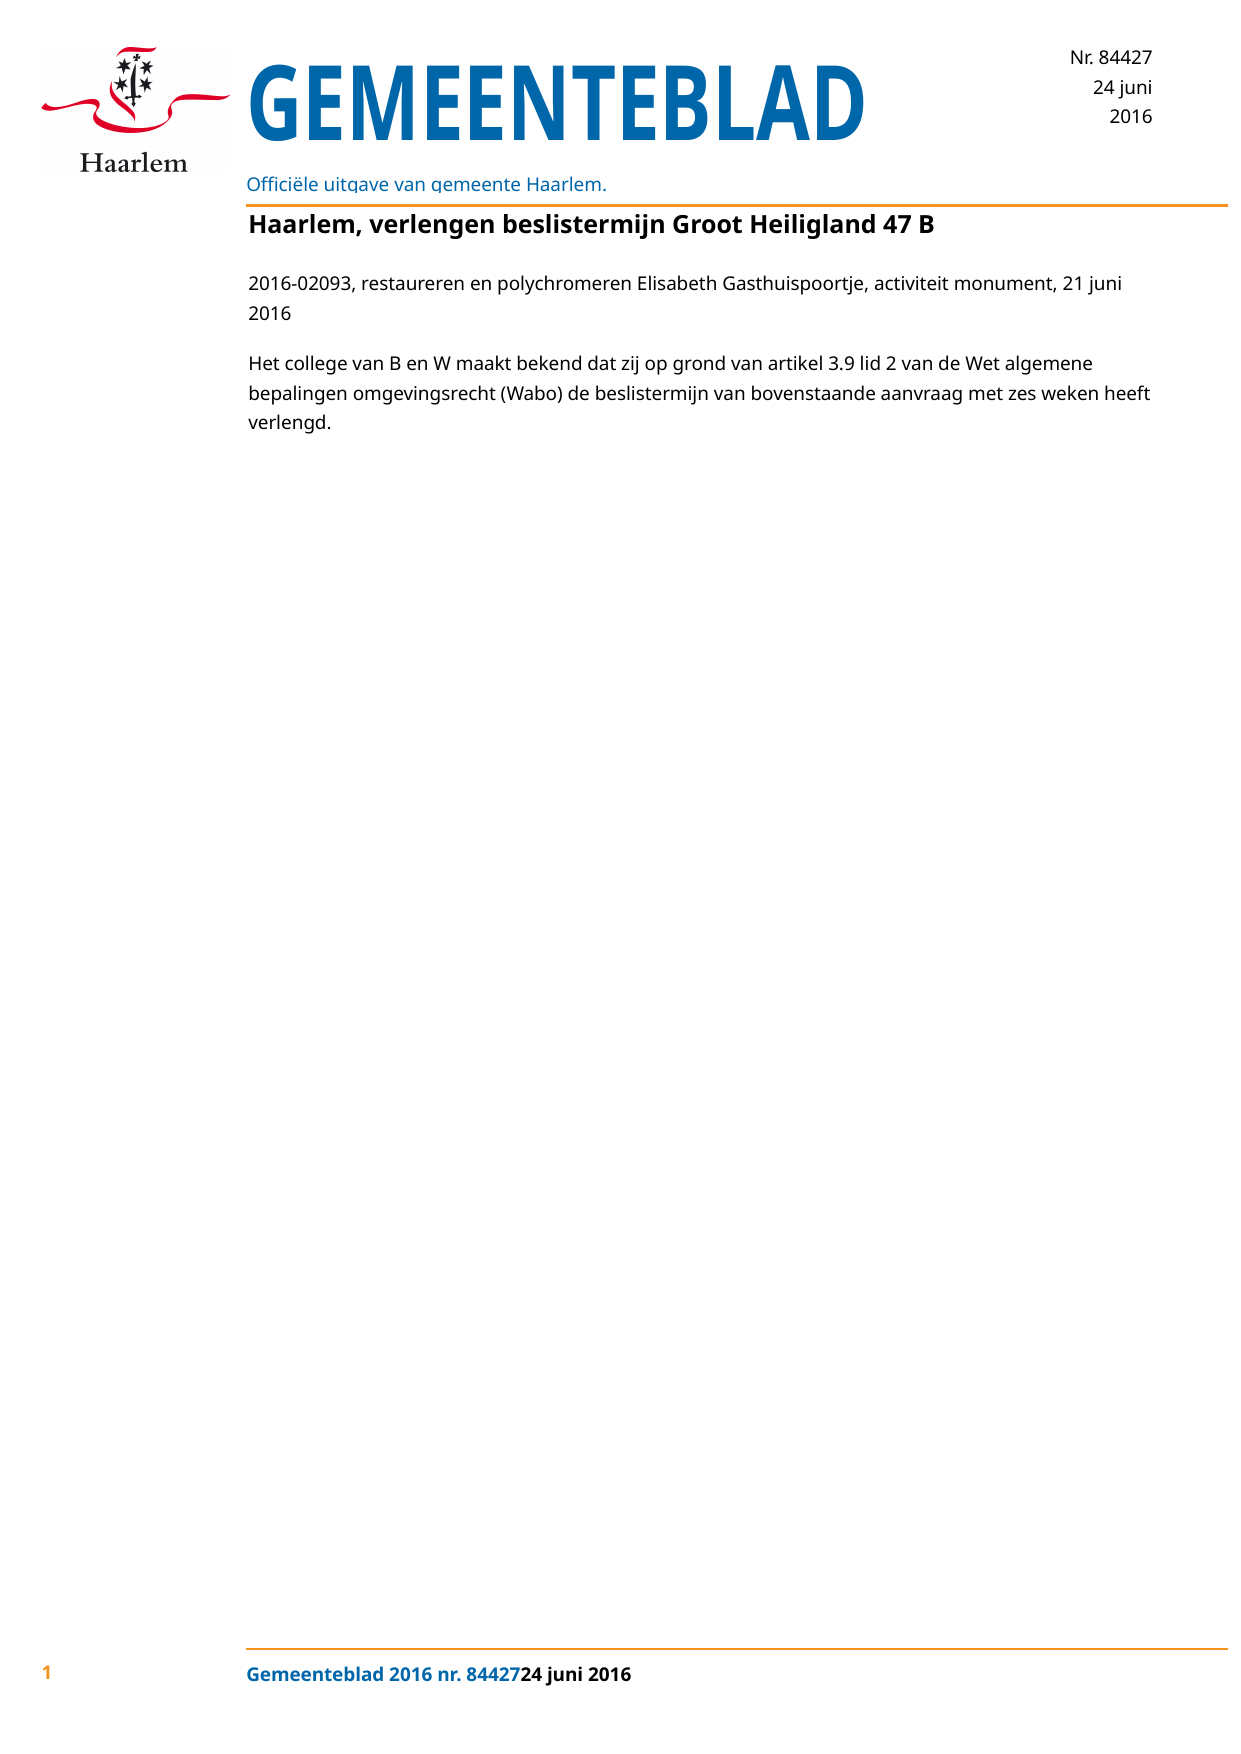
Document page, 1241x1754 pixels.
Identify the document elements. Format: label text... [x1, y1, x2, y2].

text Het college van B en W maakt bekend dat zij op grond van artikel 3.9 lid 2 van de Wet algemene bepalingen omgevingsrecht (Wabo) de beslistermijn van bovenstaande aanvraag met zes weken heeft verlengd. [248, 350, 1152, 435]
text 2016-02093, restaureren en polychromeren Elisabeth Gasthuispoortje, activiteit monument, 21 juni 2016 [248, 270, 1152, 326]
picture [41, 47, 231, 172]
text Haarlem, verlengen beslistermijn Groot Heiligland 47 B [248, 207, 1152, 241]
